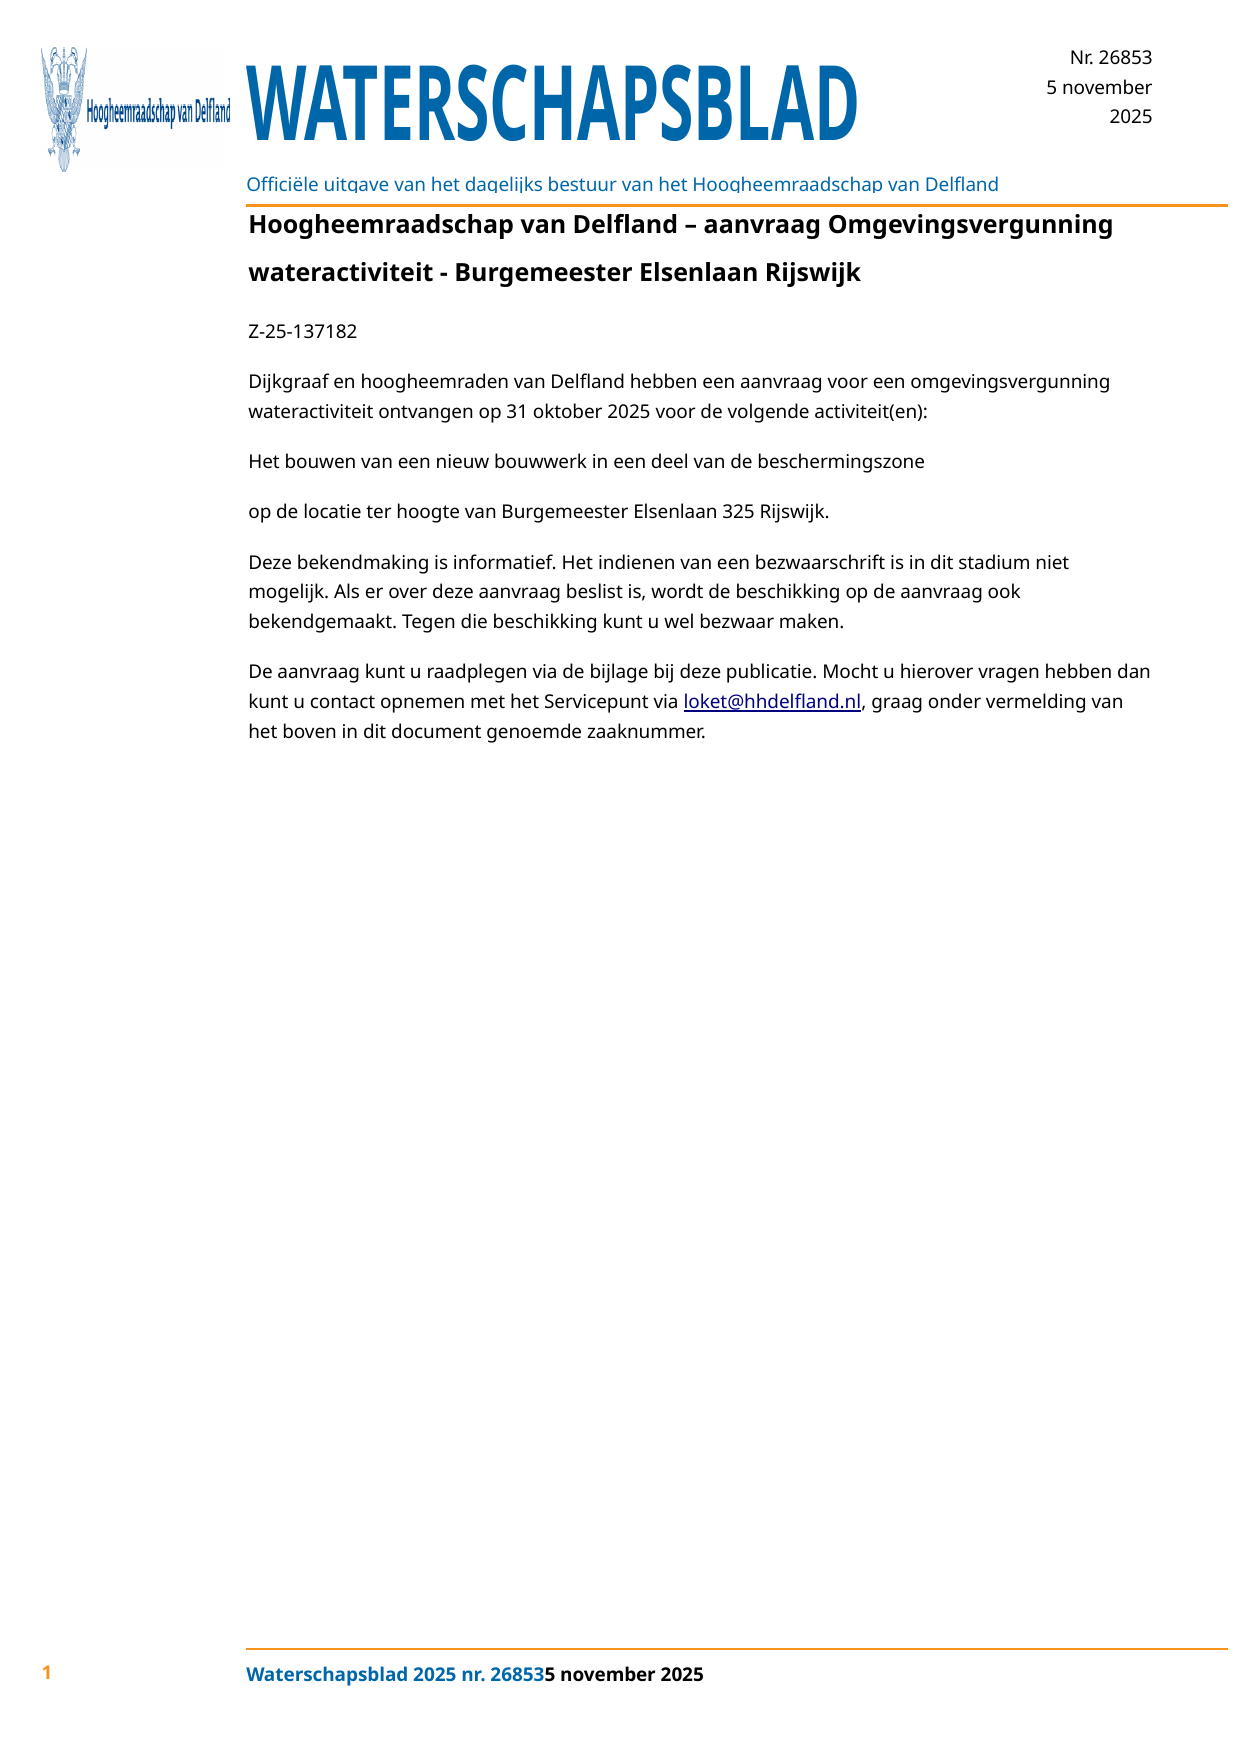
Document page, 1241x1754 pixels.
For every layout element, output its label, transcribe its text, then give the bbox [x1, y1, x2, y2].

picture [41, 47, 231, 172]
text Het bouwen van een nieuw bouwwerk in een deel van de beschermingszone [248, 448, 1152, 474]
text Hoogheemraadschap van Delfland – aanvraag Omgevingsvergunning wateractiviteit - Burgemeester Elsenlaan Rijswijk [248, 207, 1152, 288]
text Dijkgraaf en hoogheemraden van Delfland hebben een aanvraag voor een omgevingsvergunning wateractiviteit ontvangen op 31 oktober 2025 voor de volgende activiteit(en): [248, 368, 1152, 424]
text op de locatie ter hoogte van Burgemeester Elsenlaan 325 Rijswijk. [248, 499, 1152, 524]
text De aanvraag kunt u raadplegen via de bijlage bij deze publicatie. Mocht u hierover vragen hebben dan kunt u contact opnemen met het Servicepunt via loket@hhdelfland.nl, graag onder vermelding van het boven in dit document genoemde zaaknummer. [248, 659, 1152, 744]
text Z-25-137182 [248, 318, 1152, 344]
text Deze bekendmaking is informatief. Het indienen van een bezwaarschrift is in dit stadium niet mogelijk. Als er over deze aanvraag beslist is, wordt de beschikking op de aanvraag ook bekendgemaakt. Tegen die beschikking kunt u wel bezwaar maken. [248, 549, 1152, 634]
